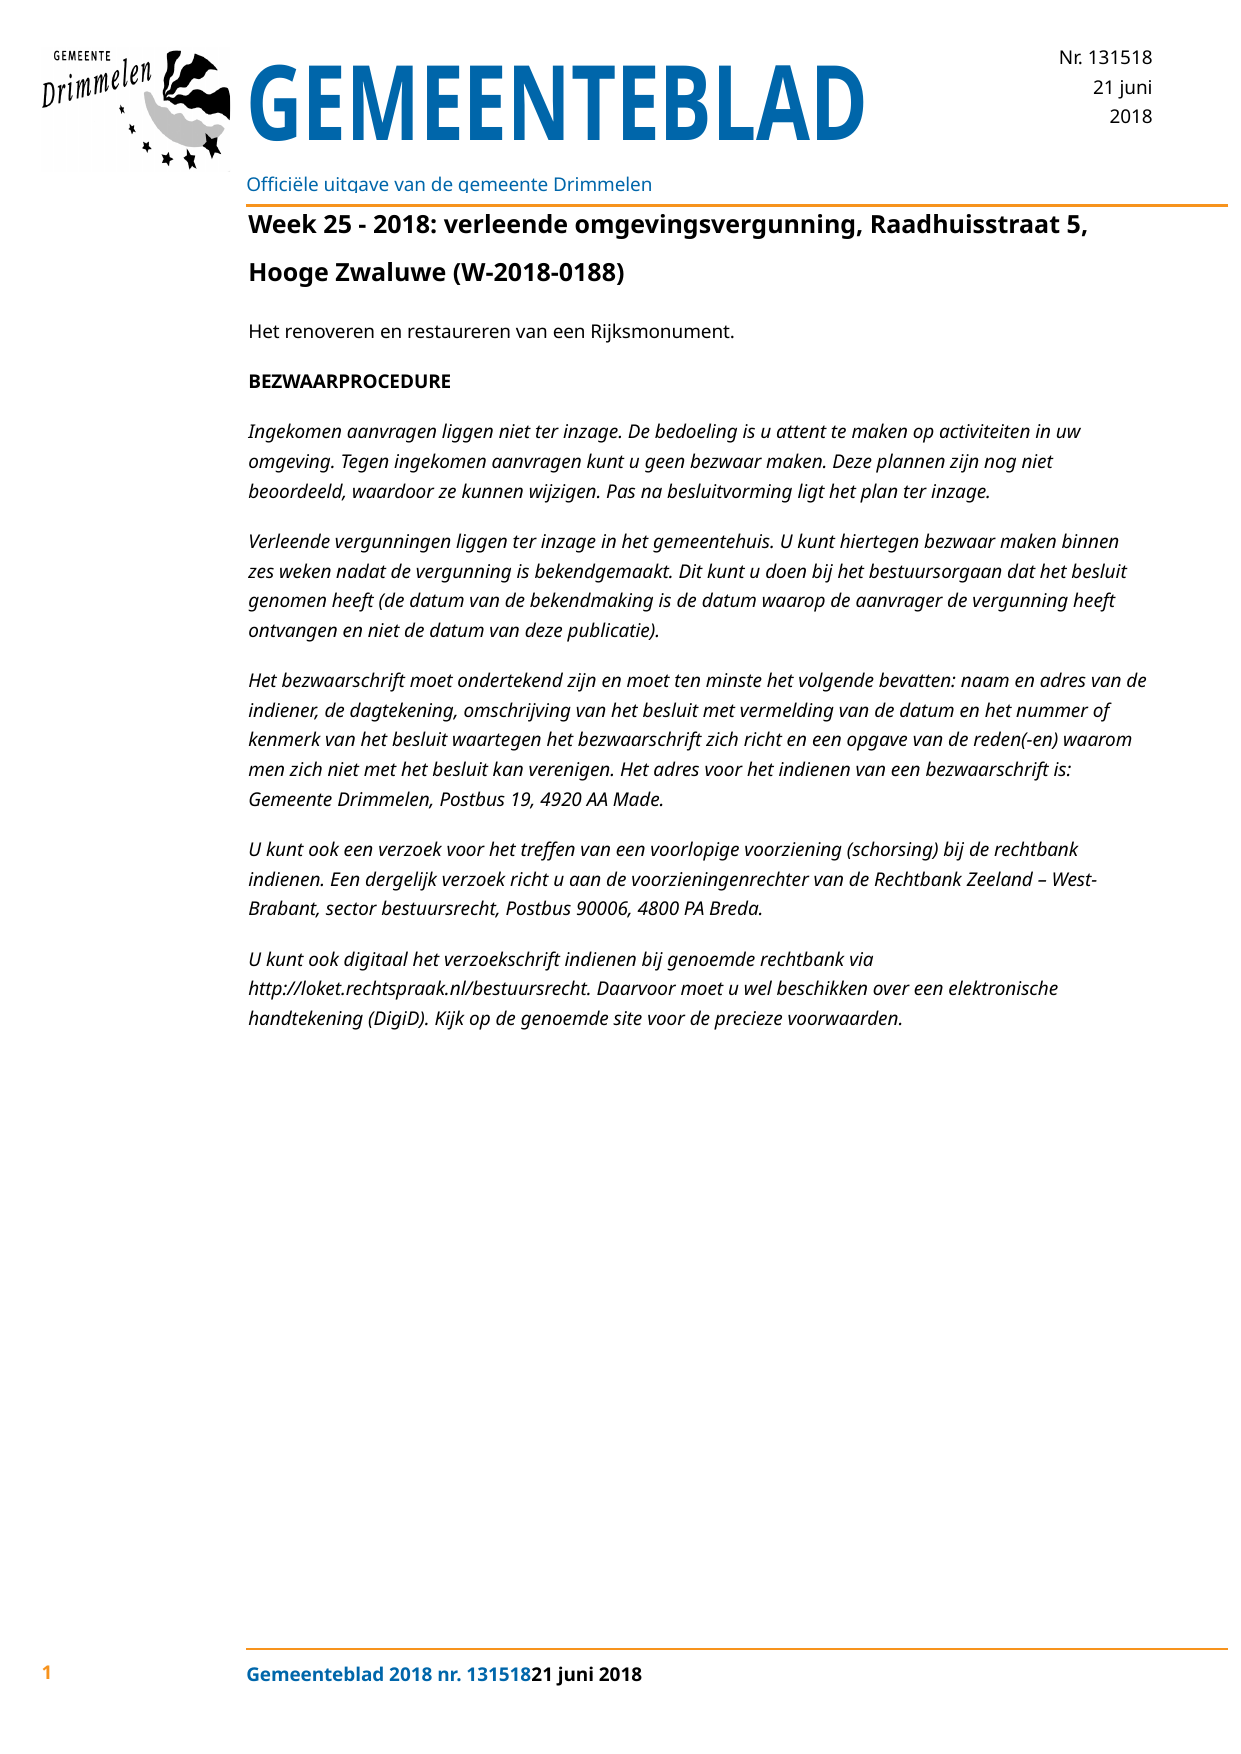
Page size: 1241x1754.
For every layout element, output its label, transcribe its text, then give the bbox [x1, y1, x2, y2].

text Verleende vergunningen liggen ter inzage in het gemeentehuis. U kunt hiertegen bezwaar maken binnen zes weken nadat de vergunning is bekendgemaakt. Dit kunt u doen bij het bestuursorgaan dat het besluit genomen heeft (de datum van de bekendmaking is de datum waarop de aanvrager de vergunning heeft ontvangen en niet de datum van deze publicatie). [248, 528, 1152, 643]
text Het renoveren en restaureren van een Rijksmonument. [248, 318, 1152, 344]
text Week 25 - 2018: verleende omgevingsvergunning, Raadhuisstraat 5, Hooge Zwaluwe (W-2018-0188) [248, 207, 1152, 288]
text U kunt ook digitaal het verzoekschrift indienen bij genoemde rechtbank via http://loket.rechtspraak.nl/bestuursrecht. Daarvoor moet u wel beschikken over een elektronische handtekening (DigiD). Kijk op de genoemde site voor de precieze voorwaarden. [248, 946, 1152, 1031]
picture [41, 47, 231, 172]
text BEZWAARPROCEDURE [248, 368, 1152, 394]
text Ingekomen aanvragen liggen niet ter inzage. De bedoeling is u attent te maken op activiteiten in uw omgeving. Tegen ingekomen aanvragen kunt u geen bezwaar maken. Deze plannen zijn nog niet beoordeeld, waardoor ze kunnen wijzigen. Pas na besluitvorming ligt het plan ter inzage. [248, 419, 1152, 504]
text U kunt ook een verzoek voor het treffen van een voorlopige voorziening (schorsing) bij de rechtbank indienen. Een dergelijk verzoek richt u aan de voorzieningenrechter van de Rechtbank Zeeland – West-Brabant, sector bestuursrecht, Postbus 90006, 4800 PA Breda. [248, 836, 1152, 921]
text Het bezwaarschrift moet ondertekend zijn en moet ten minste het volgende bevatten: naam en adres van de indiener, de dagtekening, omschrijving van het besluit met vermelding van de datum en het nummer of kenmerk van het besluit waartegen het bezwaarschrift zich richt en een opgave van de reden(-en) waarom men zich niet met het besluit kan verenigen. Het adres voor het indienen van een bezwaarschrift is: Gemeente Drimmelen, Postbus 19, 4920 AA Made. [248, 667, 1152, 812]
